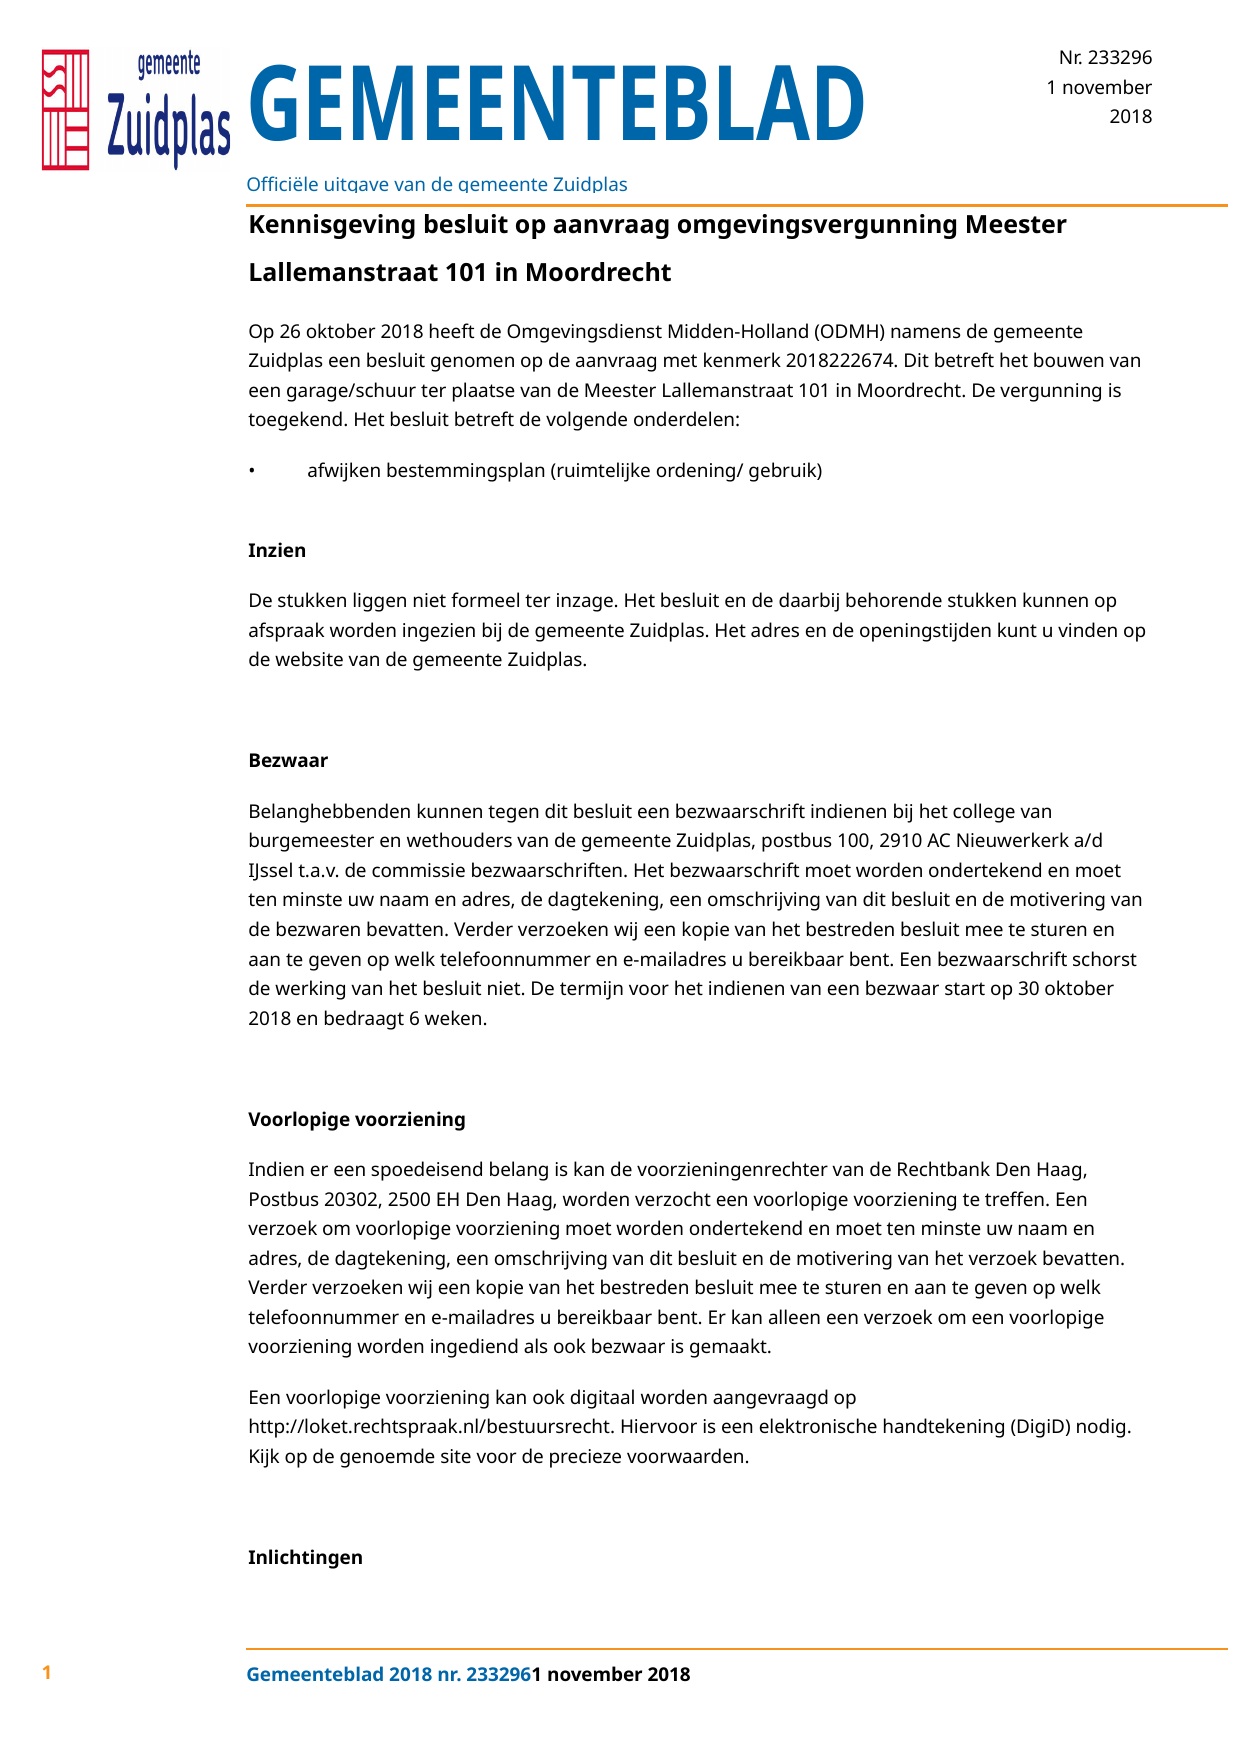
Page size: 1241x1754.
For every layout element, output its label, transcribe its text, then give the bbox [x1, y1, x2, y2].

text Kennisgeving besluit op aanvraag omgevingsvergunning Meester Lallemanstraat 101 in Moordrecht [248, 207, 1152, 288]
text Een voorlopige voorziening kan ook digitaal worden aangevraagd op http://loket.rechtspraak.nl/bestuursrecht. Hiervoor is een elektronische handtekening (DigiD) nodig. Kijk op de genoemde site voor de precieze voorwaarden. [248, 1384, 1152, 1469]
text Inlichtingen [248, 1544, 1152, 1570]
picture [41, 47, 231, 172]
text Voorlopige voorziening [248, 1106, 1152, 1132]
text Inzien [248, 537, 1152, 563]
text De stukken liggen niet formeel ter inzage. Het besluit en de daarbij behorende stukken kunnen op afspraak worden ingezien bij de gemeente Zuidplas. Het adres en de openingstijden kunt u vinden op de website van de gemeente Zuidplas. [248, 587, 1152, 672]
text Belanghebbenden kunnen tegen dit besluit een bezwaarschrift indienen bij het college van burgemeester en wethouders van de gemeente Zuidplas, postbus 100, 2910 AC Nieuwerkerk a/d IJssel t.a.v. de commissie bezwaarschriften. Het bezwaarschrift moet worden ondertekend en moet ten minste uw naam en adres, de dagtekening, een omschrijving van dit besluit en de motivering van de bezwaren bevatten. Verder verzoeken wij een kopie van het bestreden besluit mee te sturen en aan te geven op welk telefoonnummer en e-mailadres u bereikbaar bent. Een bezwaarschrift schorst de werking van het besluit niet. De termijn voor het indienen van een bezwaar start op 30 oktober 2018 en bedraagt 6 weken. [248, 798, 1152, 1031]
text Indien er een spoedeisend belang is kan de voorzieningenrechter van de Rechtbank Den Haag, Postbus 20302, 2500 EH Den Haag, worden verzocht een voorlopige voorziening te treffen. Een verzoek om voorlopige voorziening moet worden ondertekend en moet ten minste uw naam en adres, de dagtekening, een omschrijving van dit besluit en de motivering van het verzoek bevatten. Verder verzoeken wij een kopie van het bestreden besluit mee te sturen en aan te geven op welk telefoonnummer en e-mailadres u bereikbaar bent. Er kan alleen een verzoek om een voorlopige voorziening worden ingediend als ook bezwaar is gemaakt. [248, 1156, 1152, 1359]
list afwijken bestemmingsplan (ruimtelijke ordening/ gebruik) [248, 457, 1152, 483]
text Op 26 oktober 2018 heeft de Omgevingsdienst Midden-Holland (ODMH) namens de gemeente Zuidplas een besluit genomen op de aanvraag met kenmerk 2018222674. Dit betreft het bouwen van een garage/schuur ter plaatse van de Meester Lallemanstraat 101 in Moordrecht. De vergunning is toegekend. Het besluit betreft de volgende onderdelen: [248, 318, 1152, 432]
text Bezwaar [248, 747, 1152, 773]
